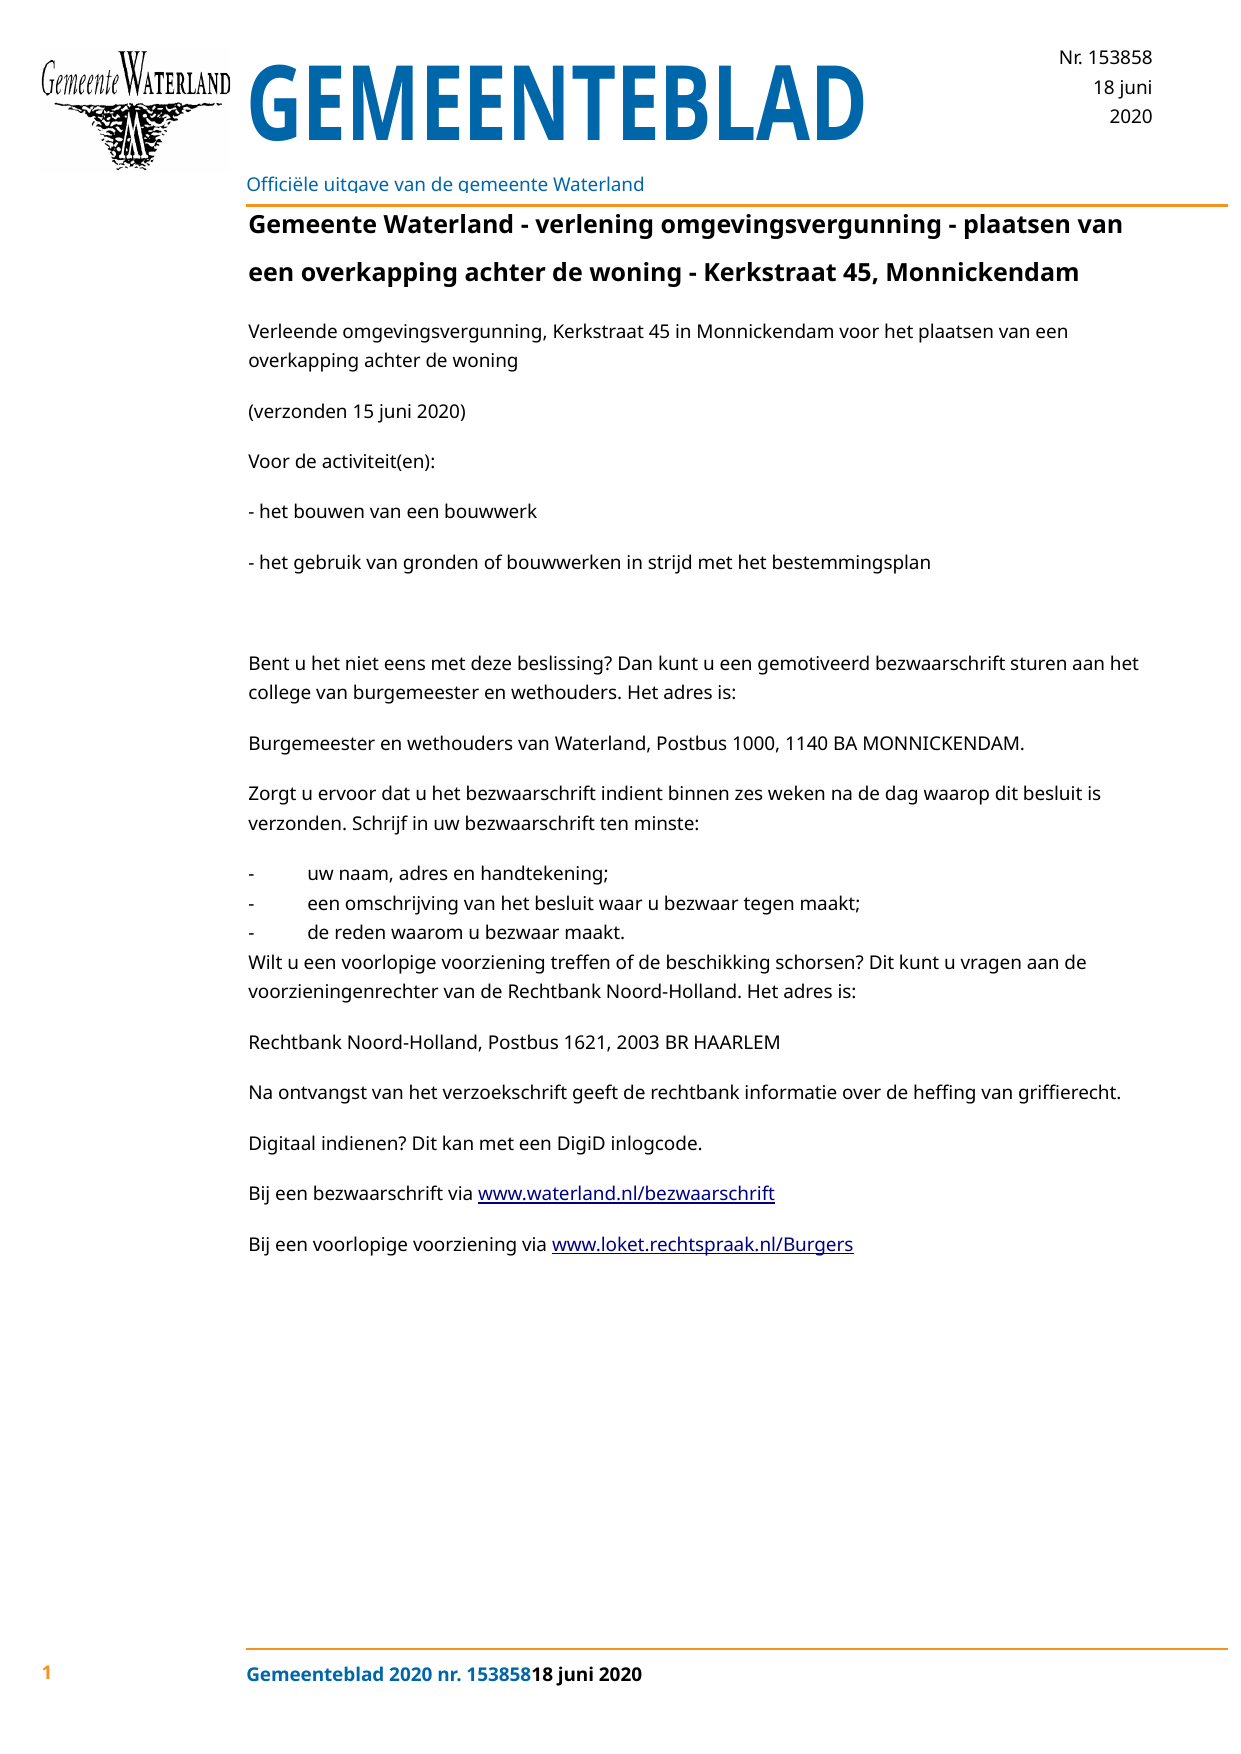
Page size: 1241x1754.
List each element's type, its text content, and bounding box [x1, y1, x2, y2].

text - het bouwen van een bouwwerk [248, 499, 1152, 524]
text (verzonden 15 juni 2020) [248, 398, 1152, 424]
text Digitaal indienen? Dit kan met een DigiD inlogcode. [248, 1130, 1152, 1156]
text Na ontvangst van het verzoekschrift geeft de rechtbank informatie over de heffing van griffierecht. [248, 1079, 1152, 1105]
text - het gebruik van gronden of bouwwerken in strijd met het bestemmingsplan [248, 549, 1152, 575]
text Bij een bezwaarschrift via www.waterland.nl/bezwaarschrift [248, 1180, 1152, 1206]
text Wilt u een voorlopige voorziening treffen of de beschikking schorsen? Dit kunt u vragen aan de voorzieningenrechter van de Rechtbank Noord-Holland. Het adres is: [248, 949, 1152, 1004]
text Burgemeester en wethouders van Waterland, Postbus 1000, 1140 BA MONNICKENDAM. [248, 730, 1152, 756]
text Voor de activiteit(en): [248, 448, 1152, 474]
list een omschrijving van het besluit waar u bezwaar tegen maakt; [248, 890, 1152, 916]
text Bent u het niet eens met deze beslissing? Dan kunt u een gemotiveerd bezwaarschrift sturen aan het college van burgemeester en wethouders. Het adres is: [248, 650, 1152, 705]
text Bij een voorlopige voorziening via www.loket.rechtspraak.nl/Burgers [248, 1231, 1152, 1257]
list de reden waarom u bezwaar maakt. [248, 919, 1152, 945]
list uw naam, adres en handtekening; [248, 860, 1152, 886]
text Gemeente Waterland - verlening omgevingsvergunning - plaatsen van een overkapping achter de woning - Kerkstraat 45, Monnickendam [248, 207, 1152, 288]
text Zorgt u ervoor dat u het bezwaarschrift indient binnen zes weken na de dag waarop dit besluit is verzonden. Schrijf in uw bezwaarschrift ten minste: [248, 780, 1152, 836]
text Verleende omgevingsvergunning, Kerkstraat 45 in Monnickendam voor het plaatsen van een overkapping achter de woning [248, 318, 1152, 373]
text Rechtbank Noord-Holland, Postbus 1621, 2003 BR HAARLEM [248, 1029, 1152, 1055]
picture [41, 47, 231, 172]
